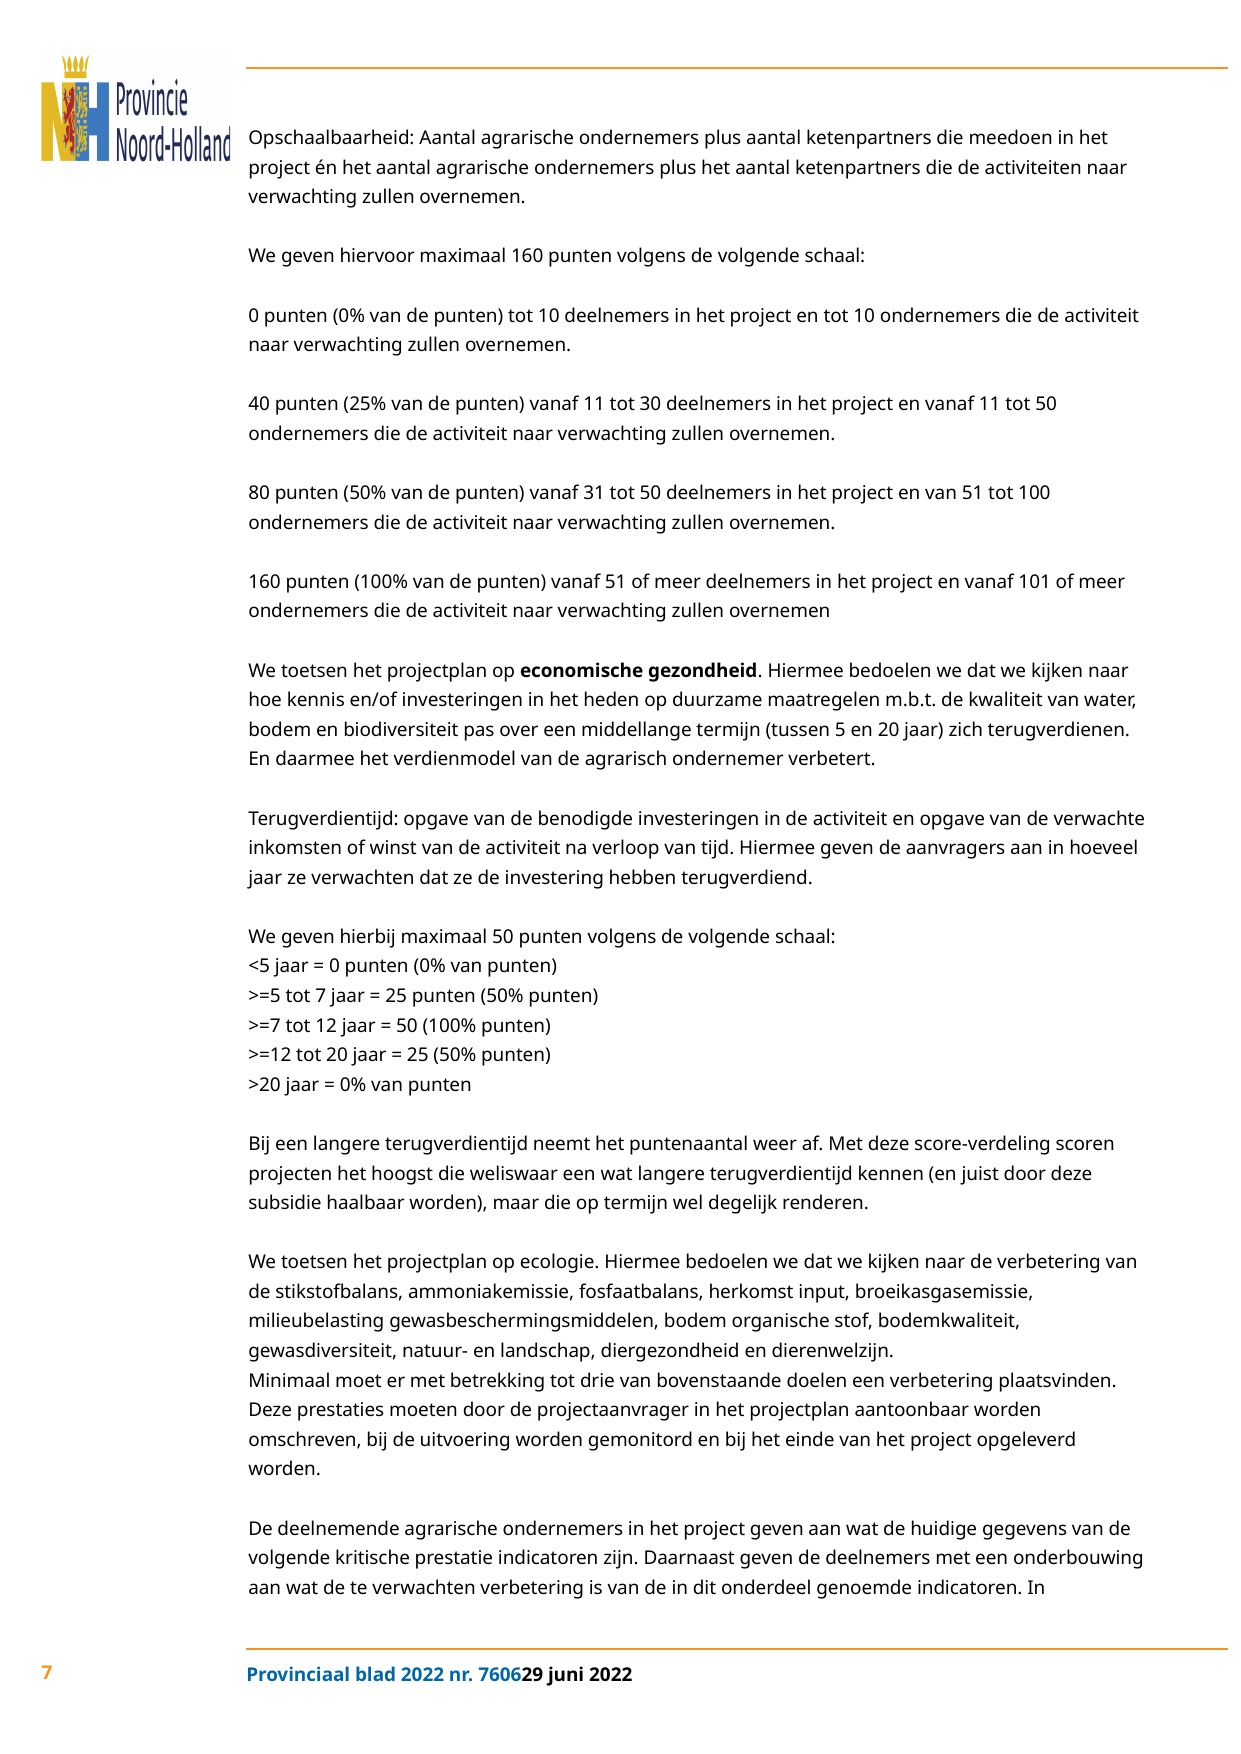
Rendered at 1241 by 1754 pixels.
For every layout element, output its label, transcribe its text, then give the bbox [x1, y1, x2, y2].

text >=5 tot 7 jaar = 25 punten (50% punten) [248, 982, 1152, 1008]
text >=12 tot 20 jaar = 25 (50% punten) [248, 1041, 1152, 1067]
text 40 punten (25% van de punten) vanaf 11 tot 30 deelnemers in het project en vanaf 11 tot 50 ondernemers die de activiteit naar verwachting zullen overnemen. [248, 391, 1152, 446]
text Opschaalbaarheid: Aantal agrarische ondernemers plus aantal ketenpartners die meedoen in het project én het aantal agrarische ondernemers plus het aantal ketenpartners die de activiteiten naar verwachting zullen overnemen. [248, 124, 1152, 209]
text We toetsen het projectplan op ecologie. Hiermee bedoelen we dat we kijken naar de verbetering van de stikstofbalans, ammoniakemissie, fosfaatbalans, herkomst input, broeikasgasemissie, milieubelasting gewasbeschermingsmiddelen, bodem organische stof, bodemkwaliteit, gewasdiversiteit, natuur- en landschap, diergezondheid en dierenwelzijn. [248, 1248, 1152, 1363]
text Bij een langere terugverdientijd neemt het puntenaantal weer af. Met deze score-verdeling scoren projecten het hoogst die weliswaar een wat langere terugverdientijd kennen (en juist door deze subsidie haalbaar worden), maar die op termijn wel degelijk renderen. [248, 1130, 1152, 1215]
text <5 jaar = 0 punten (0% van punten) [248, 953, 1152, 978]
text >=7 tot 12 jaar = 50 (100% punten) [248, 1012, 1152, 1038]
text Minimaal moet er met betrekking tot drie van bovenstaande doelen een verbetering plaatsvinden. Deze prestaties moeten door de projectaanvrager in het projectplan aantoonbaar worden omschreven, bij de uitvoering worden gemonitord en bij het einde van het project opgeleverd worden. [248, 1367, 1152, 1481]
text 80 punten (50% van de punten) vanaf 31 tot 50 deelnemers in het project en van 51 tot 100 ondernemers die de activiteit naar verwachting zullen overnemen. [248, 479, 1152, 535]
text We geven hierbij maximaal 50 punten volgens de volgende schaal: [248, 923, 1152, 949]
picture [41, 47, 231, 172]
text 160 punten (100% van de punten) vanaf 51 of meer deelnemers in het project en vanaf 101 of meer ondernemers die de activiteit naar verwachting zullen overnemen [248, 568, 1152, 623]
text Terugverdientijd: opgave van de benodigde investeringen in de activiteit en opgave van de verwachte inkomsten of winst van de activiteit na verloop van tijd. Hiermee geven de aanvragers aan in hoeveel jaar ze verwachten dat ze de investering hebben terugverdiend. [248, 805, 1152, 890]
text We toetsen het projectplan op economische gezondheid. Hiermee bedoelen we dat we kijken naar hoe kennis en/of investeringen in het heden op duurzame maatregelen m.b.t. de kwaliteit van water, bodem en biodiversiteit pas over een middellange termijn (tussen 5 en 20 jaar) zich terugverdienen. En daarmee het verdienmodel van de agrarisch ondernemer verbetert. [248, 657, 1152, 771]
text We geven hiervoor maximaal 160 punten volgens de volgende schaal: [248, 243, 1152, 268]
text 0 punten (0% van de punten) tot 10 deelnemers in het project en tot 10 ondernemers die de activiteit naar verwachting zullen overnemen. [248, 302, 1152, 357]
text >20 jaar = 0% van punten [248, 1071, 1152, 1097]
text De deelnemende agrarische ondernemers in het project geven aan wat de huidige gegevens van de volgende kritische prestatie indicatoren zijn. Daarnaast geven de deelnemers met een onderbouwing aan wat de te verwachten verbetering is van de in dit onderdeel genoemde indicatoren. In [248, 1515, 1152, 1600]
